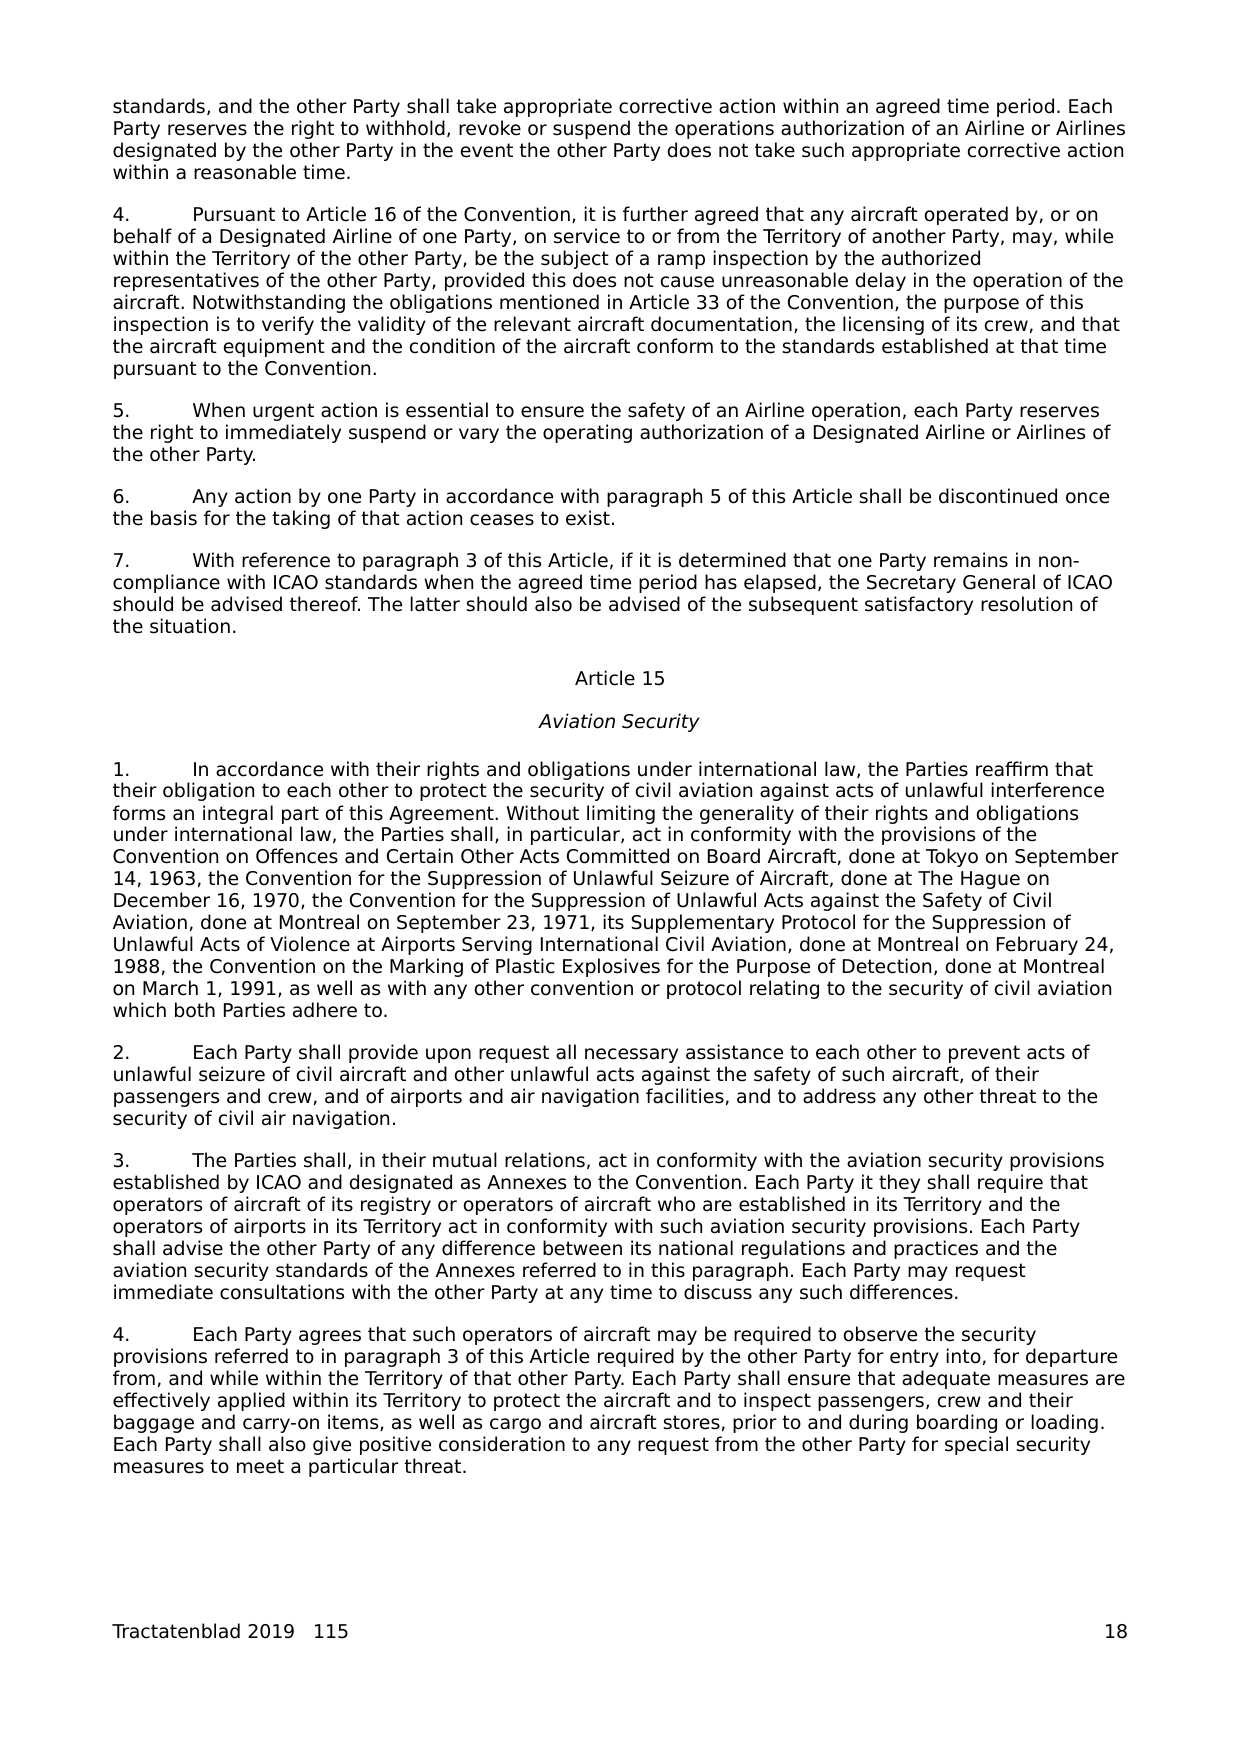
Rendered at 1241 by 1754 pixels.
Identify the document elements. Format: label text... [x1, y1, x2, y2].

text 1. In accordance with their rights and obligations under international law, the Parties reaffirm that their obligation to each other to protect the security of civil aviation against acts of unlawful interference forms an integral part of this Agreement. Without limiting the generality of their rights and obligations under international law, the Parties shall, in particular, act in conformity with the provisions of the Convention on Offences and Certain Other Acts Committed on Board Aircraft, done at Tokyo on September 14, 1963, the Convention for the Suppression of Unlawful Seizure of Aircraft, done at The Hague on December 16, 1970, the Convention for the Suppression of Unlawful Acts against the Safety of Civil Aviation, done at Montreal on September 23, 1971, its Supplementary Protocol for the Suppression of Unlawful Acts of Violence at Airports Serving International Civil Aviation, done at Montreal on February 24, 1988, the Convention on the Marking of Plastic Explosives for the Purpose of Detection, done at Montreal on March 1, 1991, as well as with any other convention or protocol relating to the security of civil aviation which both Parties adhere to. [112, 758, 1128, 1022]
text 3. The Parties shall, in their mutual relations, act in conformity with the aviation security provisions established by ICAO and designated as Annexes to the Convention. Each Party it they shall require that operators of aircraft of its registry or operators of aircraft who are established in its Territory and the operators of airports in its Territory act in conformity with such aviation security provisions. Each Party shall advise the other Party of any difference between its national regulations and practices and the aviation security standards of the Annexes referred to in this paragraph. Each Party may request immediate consultations with the other Party at any time to discuss any such differences. [112, 1150, 1128, 1304]
text 4. Each Party agrees that such operators of aircraft may be required to observe the security provisions referred to in paragraph 3 of this Article required by the other Party for entry into, for departure from, and while within the Territory of that other Party. Each Party shall ensure that adequate measures are effectively applied within its Territory to protect the aircraft and to inspect passengers, crew and their baggage and carry-on items, as well as cargo and aircraft stores, prior to and during boarding or loading. Each Party shall also give positive consideration to any request from the other Party for special security measures to meet a particular threat. [112, 1324, 1128, 1478]
text 2. Each Party shall provide upon request all necessary assistance to each other to prevent acts of unlawful seizure of civil aircraft and other unlawful acts against the safety of such aircraft, of their passengers and crew, and of airports and air navigation facilities, and to address any other threat to the security of civil air navigation. [112, 1042, 1128, 1130]
subtitle Article 15 Aviation Security [112, 667, 1128, 733]
text 7. With reference to paragraph 3 of this Article, if it is determined that one Party remains in non-compliance with ICAO standards when the agreed time period has elapsed, the Secretary General of ICAO should be advised thereof. The latter should also be advised of the subsequent satisfactory resolution of the situation. [112, 549, 1128, 637]
text 4. Pursuant to Article 16 of the Convention, it is further agreed that any aircraft operated by, or on behalf of a Designated Airline of one Party, on service to or from the Territory of another Party, may, while within the Territory of the other Party, be the subject of a ramp inspection by the authorized representatives of the other Party, provided this does not cause unreasonable delay in the operation of the aircraft. Notwithstanding the obligations mentioned in Article 33 of the Convention, the purpose of this inspection is to verify the validity of the relevant aircraft documentation, the licensing of its crew, and that the aircraft equipment and the condition of the aircraft conform to the standards established at that time pursuant to the Convention. [112, 204, 1128, 380]
text 6. Any action by one Party in accordance with paragraph 5 of this Article shall be discontinued once the basis for the taking of that action ceases to exist. [112, 486, 1128, 529]
text standards, and the other Party shall take appropriate corrective action within an agreed time period. Each Party reserves the right to withhold, revoke or suspend the operations authorization of an Airline or Airlines designated by the other Party in the event the other Party does not take such appropriate corrective action within a reasonable time. [112, 96, 1128, 184]
text 5. When urgent action is essential to ensure the safety of an Airline operation, each Party reserves the right to immediately suspend or vary the operating authorization of a Designated Airline or Airlines of the other Party. [112, 400, 1128, 466]
